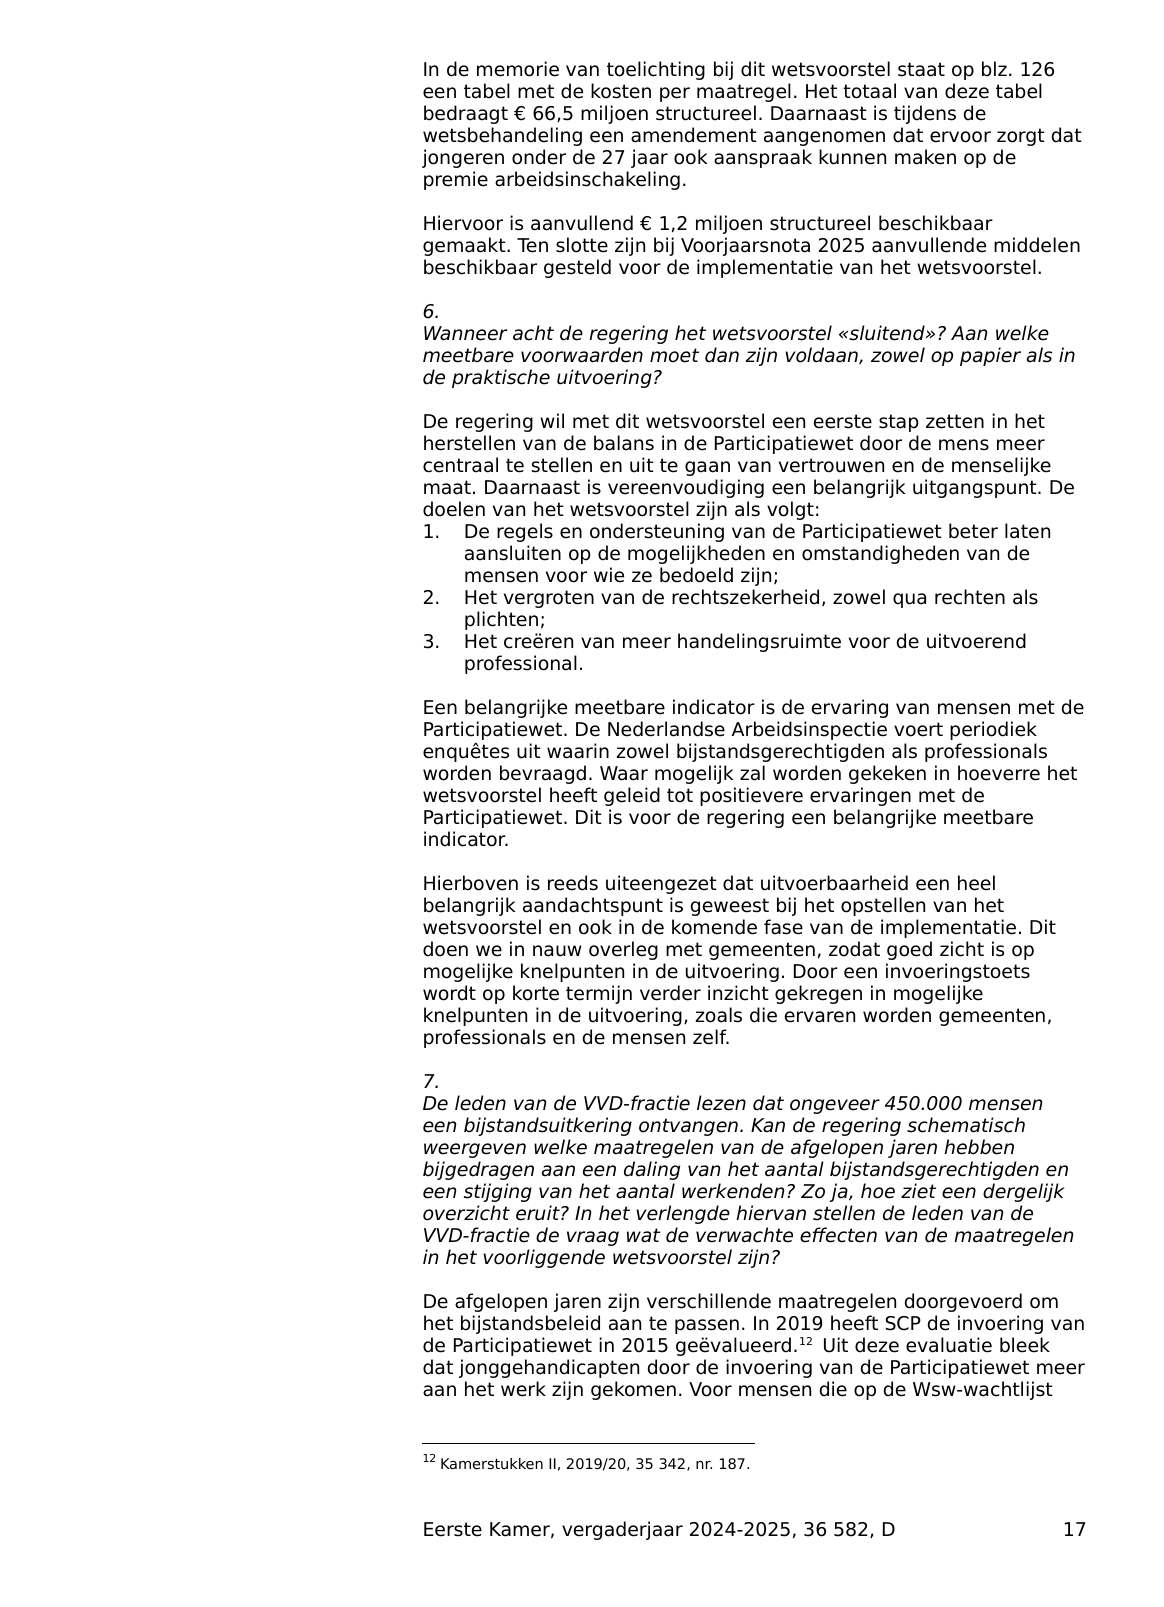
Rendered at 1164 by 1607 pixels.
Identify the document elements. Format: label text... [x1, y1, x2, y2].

text 2. Het vergroten van de rechtszekerheid, zowel qua rechten als plichten; [422, 587, 1087, 631]
text 1. De regels en ondersteuning van de Participatiewet beter laten aansluiten op de mogelijkheden en omstandigheden van de mensen voor wie ze bedoeld zijn; [422, 521, 1087, 587]
text De regering wil met dit wetsvoorstel een eerste stap zetten in het herstellen van de balans in de Participatiewet door de mens meer centraal te stellen en uit te gaan van vertrouwen en de menselijke maat. Daarnaast is vereenvoudiging een belangrijk uitgangspunt. De doelen van het wetsvoorstel zijn als volgt: [422, 411, 1087, 521]
text Wanneer acht de regering het wetsvoorstel «sluitend»? Aan welke meetbare voorwaarden moet dan zijn voldaan, zowel op papier als in de praktische uitvoering? [422, 323, 1087, 389]
text Een belangrijke meetbare indicator is de ervaring van mensen met de Participatiewet. De Nederlandse Arbeidsinspectie voert periodiek enquêtes uit waarin zowel bijstandsgerechtigden als professionals worden bevraagd. Waar mogelijk zal worden gekeken in hoeverre het wetsvoorstel heeft geleid tot positievere ervaringen met de Participatiewet. Dit is voor de regering een belangrijke meetbare indicator. [422, 697, 1087, 851]
text Hierboven is reeds uiteengezet dat uitvoerbaarheid een heel belangrijk aandachtspunt is geweest bij het opstellen van het wetsvoorstel en ook in de komende fase van de implementatie. Dit doen we in nauw overleg met gemeenten, zodat goed zicht is op mogelijke knelpunten in de uitvoering. Door een invoeringstoets wordt op korte termijn verder inzicht gekregen in mogelijke knelpunten in de uitvoering, zoals die ervaren worden gemeenten, professionals en de mensen zelf. [422, 873, 1087, 1049]
text 3. Het creëren van meer handelingsruimte voor de uitvoerend professional. [422, 631, 1087, 675]
text In de memorie van toelichting bij dit wetsvoorstel staat op blz. 126 een tabel met de kosten per maatregel. Het totaal van deze tabel bedraagt € 66,5 miljoen structureel. Daarnaast is tijdens de wetsbehandeling een amendement aangenomen dat ervoor zorgt dat jongeren onder de 27 jaar ook aanspraak kunnen maken op de premie arbeidsinschakeling. [422, 59, 1087, 191]
text Hiervoor is aanvullend € 1,2 miljoen structureel beschikbaar gemaakt. Ten slotte zijn bij Voorjaarsnota 2025 aanvullende middelen beschikbaar gesteld voor de implementatie van het wetsvoorstel. [422, 213, 1087, 279]
text 6. [422, 301, 1087, 323]
text 7. [422, 1071, 1087, 1093]
text De afgelopen jaren zijn verschillende maatregelen doorgevoerd om het bijstandsbeleid aan te passen. In 2019 heeft SCP de invoering van de Participatiewet in 2015 geëvalueerd. Uit deze evaluatie bleek dat jonggehandicapten door de invoering van de Participatiewet meer aan het werk zijn gekomen. Voor mensen die op de Wsw-wachtlijst [422, 1291, 1087, 1401]
text De leden van de VVD-fractie lezen dat ongeveer 450.000 mensen een bijstandsuitkering ontvangen. Kan de regering schematisch weergeven welke maatregelen van de afgelopen jaren hebben bijgedragen aan een daling van het aantal bijstandsgerechtigden en een stijging van het aantal werkenden? Zo ja, hoe ziet een dergelijk overzicht eruit? In het verlengde hiervan stellen de leden van de VVD-fractie de vraag wat de verwachte effecten van de maatregelen in het voorliggende wetsvoorstel zijn? [422, 1093, 1087, 1269]
text Kamerstukken II, 2019/20, 35 342, nr. 187. [422, 1452, 1087, 1474]
